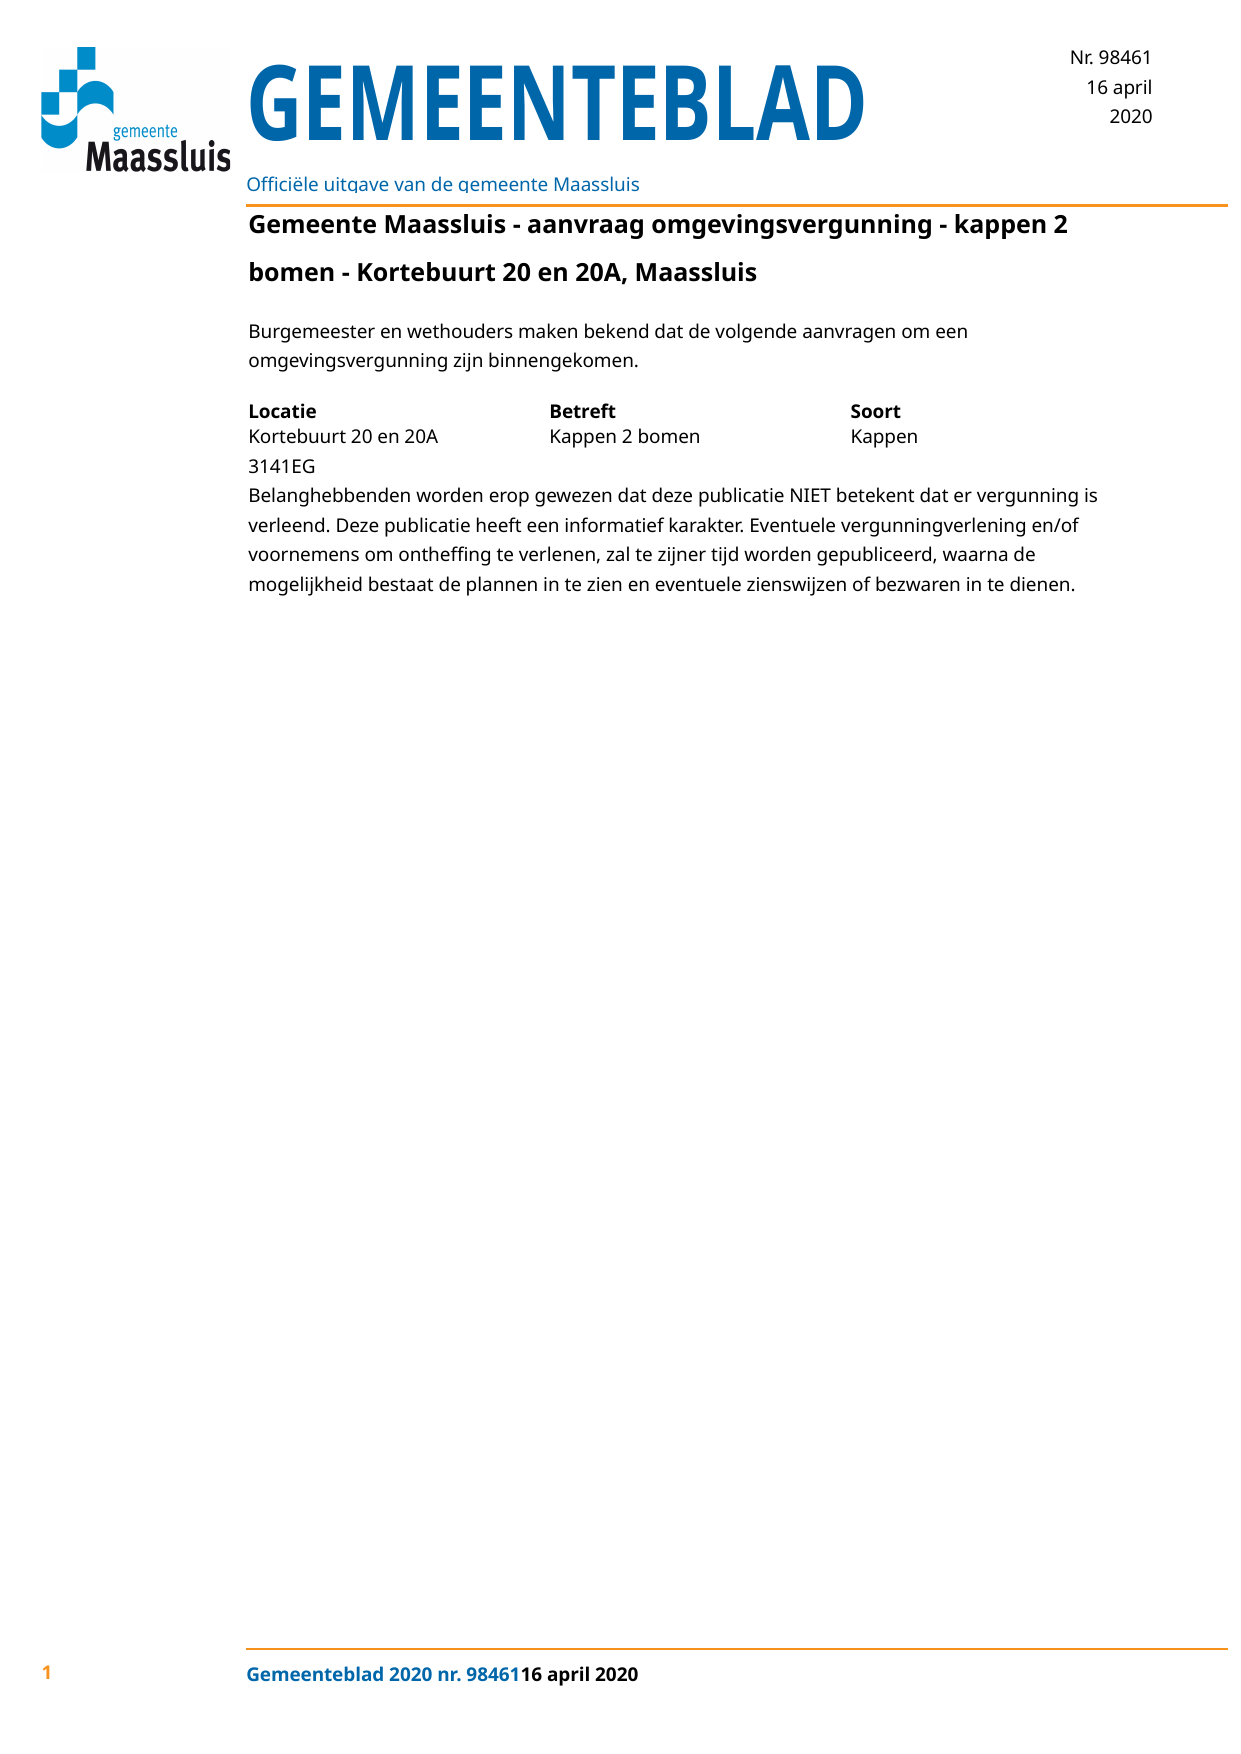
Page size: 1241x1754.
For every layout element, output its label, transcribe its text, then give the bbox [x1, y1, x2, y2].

picture [41, 47, 231, 172]
table_cell Kappen [850, 424, 1152, 479]
table_cell Kappen 2 bomen [549, 424, 850, 479]
table_header Betreft [549, 398, 850, 424]
picture [41, 47, 77, 92]
table_cell Kortebuurt 20 en 20A 3141EG [248, 424, 549, 479]
text Burgemeester en wethouders maken bekend dat de volgende aanvragen om een omgevingsvergunning zijn binnengekomen. [248, 318, 1152, 373]
text Gemeente Maassluis - aanvraag omgevingsvergunning - kappen 2 bomen - Kortebuurt 20 en 20A, Maassluis [248, 207, 1152, 288]
text Belanghebbenden worden erop gewezen dat deze publicatie NIET betekent dat er vergunning is verleend. Deze publicatie heeft een informatief karakter. Eventuele vergunningverlening en/of voornemens om ontheffing te verlenen, zal te zijner tijd worden gepubliceerd, waarna de mogelijkheid bestaat de plannen in te zien en eventuele zienswijzen of bezwaren in te dienen. [248, 482, 1152, 597]
table_header Locatie [248, 398, 549, 424]
table_header Soort [850, 398, 1152, 424]
